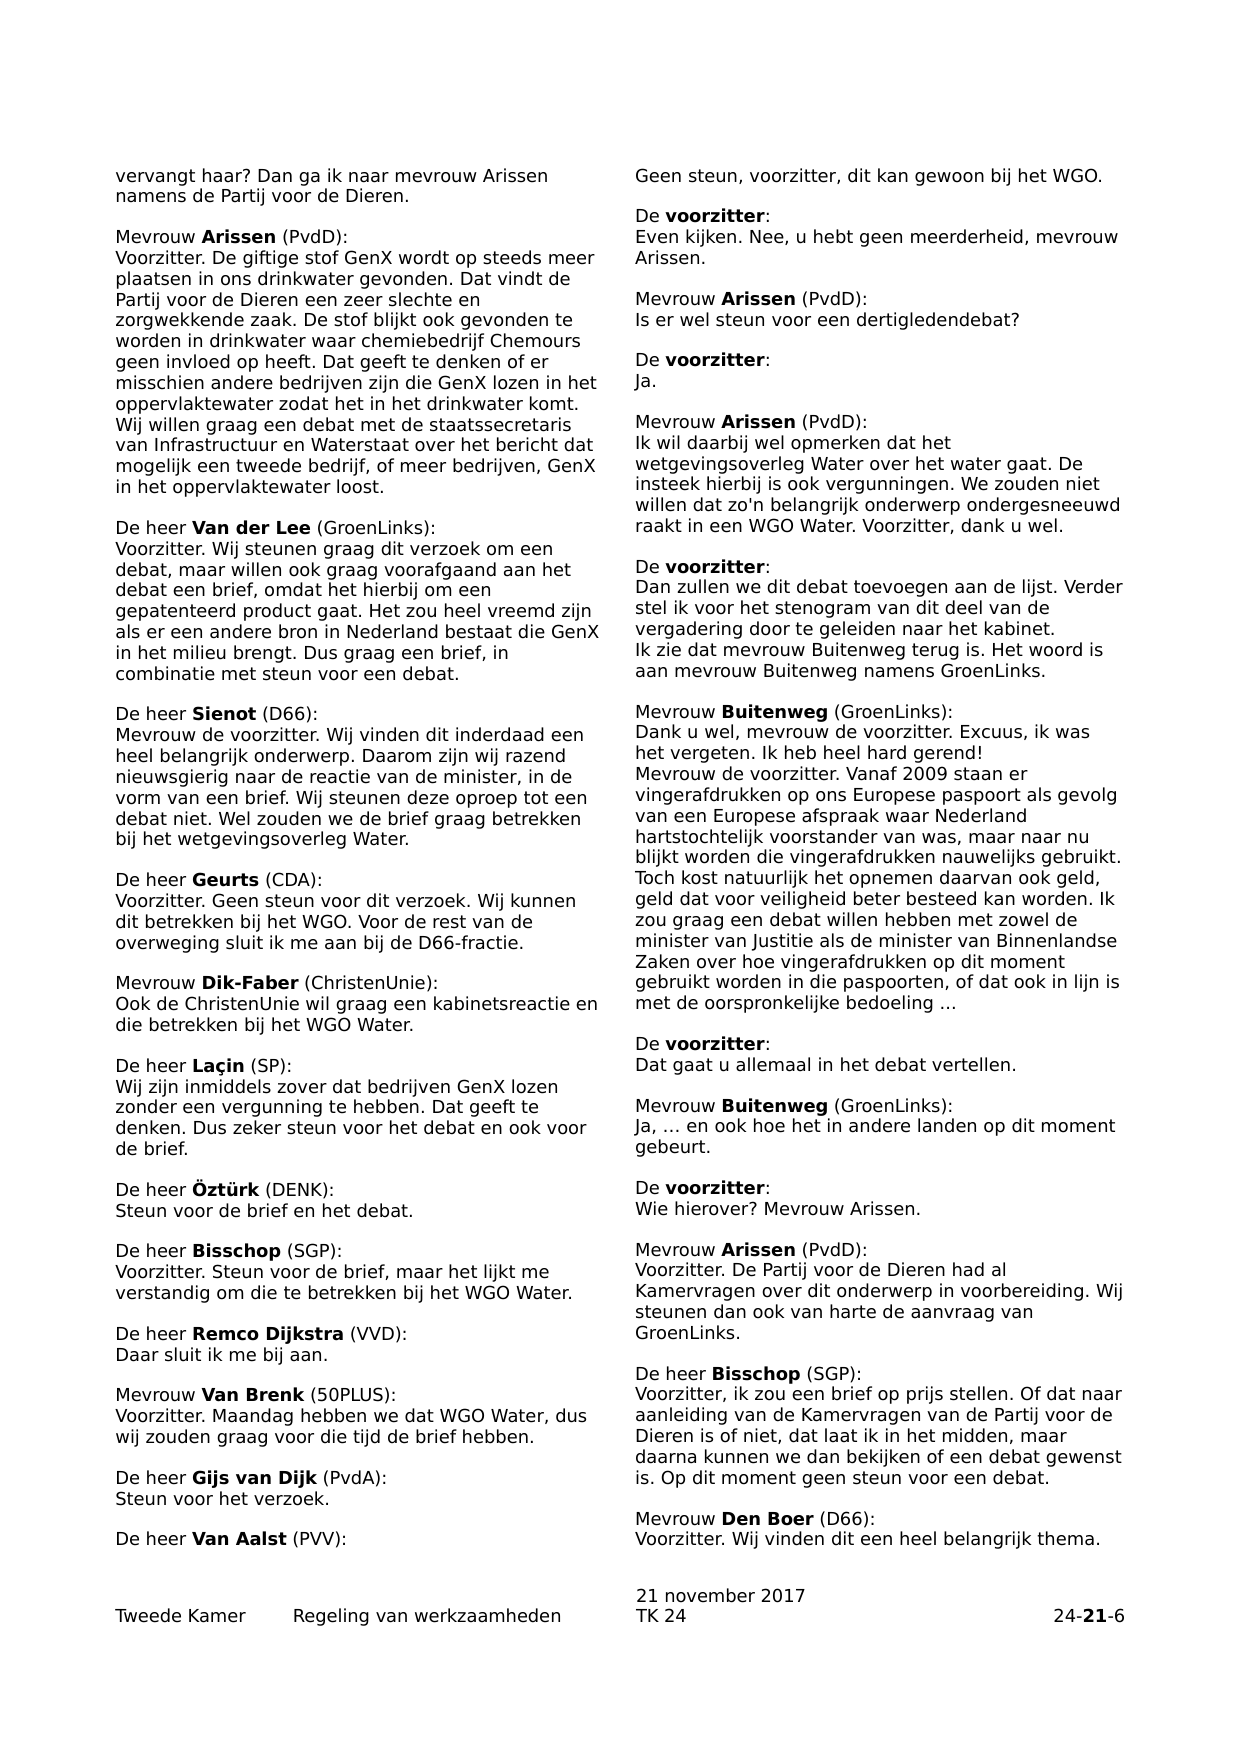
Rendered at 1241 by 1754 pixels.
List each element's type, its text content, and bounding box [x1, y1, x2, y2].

text Ik zie dat mevrouw Buitenweg terug is. Het woord is aan mevrouw Buitenweg namens GroenLinks. [635, 640, 1125, 681]
text De heer Laçin (SP): [115, 1056, 605, 1076]
text Mevrouw de voorzitter. Wij vinden dit inderdaad een heel belangrijk onderwerp. Daarom zijn wij razend nieuwsgierig naar de reactie van de minister, in de vorm van een brief. Wij steunen deze oproep tot een debat niet. Wel zouden we de brief graag betrekken bij het wetgevingsoverleg Water. [115, 725, 605, 850]
text De heer Gijs van Dijk (PvdA): [115, 1468, 605, 1488]
text Voorzitter. De giftige stof GenX wordt op steeds meer plaatsen in ons drinkwater gevonden. Dat vindt de Partij voor de Dieren een zeer slechte en zorgwekkende zaak. De stof blijkt ook gevonden te worden in drinkwater waar chemiebedrijf Chemours geen invloed op heeft. Dat geeft te denken of er misschien andere bedrijven zijn die GenX lozen in het oppervlaktewater zodat het in het drinkwater komt. Wij willen graag een debat met de staatssecretaris van Infrastructuur en Waterstaat over het bericht dat mogelijk een tweede bedrijf, of meer bedrijven, GenX in het oppervlaktewater loost. [115, 248, 605, 498]
text Wij zijn inmiddels zover dat bedrijven GenX lozen zonder een vergunning te hebben. Dat geeft te denken. Dus zeker steun voor het debat en ook voor de brief. [115, 1076, 605, 1160]
text De heer Sienot (D66): [115, 704, 605, 725]
text Daar sluit ik me bij aan. [115, 1344, 605, 1365]
text De voorzitter: [635, 557, 1125, 577]
text De heer Öztürk (DENK): [115, 1180, 605, 1200]
text Mevrouw Arissen (PvdD): [635, 1239, 1125, 1260]
text vervangt haar? Dan ga ik naar mevrouw Arissen namens de Partij voor de Dieren. [115, 165, 605, 207]
text Mevrouw Arissen (PvdD): [115, 227, 605, 248]
text Ook de ChristenUnie wil graag een kabinetsreactie en die betrekken bij het WGO Water. [115, 994, 605, 1036]
text Mevrouw Dik-Faber (ChristenUnie): [115, 973, 605, 994]
text Voorzitter. Geen steun voor dit verzoek. Wij kunnen dit betrekken bij het WGO. Voor de rest van de overweging sluit ik me aan bij de D66-fractie. [115, 891, 605, 953]
text De heer Bisschop (SGP): [115, 1241, 605, 1262]
text Voorzitter. Wij vinden dit een heel belangrijk thema. [635, 1529, 1125, 1550]
text Voorzitter, ik zou een brief op prijs stellen. Of dat naar aanleiding van de Kamervragen van de Partij voor de Dieren is of niet, dat laat ik in het midden, maar daarna kunnen we dan bekijken of een debat gewenst is. Op dit moment geen steun voor een debat. [635, 1384, 1125, 1488]
text Mevrouw Arissen (PvdD): [635, 412, 1125, 432]
text Mevrouw Arissen (PvdD): [635, 288, 1125, 309]
text Even kijken. Nee, u hebt geen meerderheid, mevrouw Arissen. [635, 227, 1125, 268]
text Geen steun, voorzitter, dit kan gewoon bij het WGO. [635, 165, 1125, 186]
text Dat gaat u allemaal in het debat vertellen. [635, 1054, 1125, 1075]
text Voorzitter. Steun voor de brief, maar het lijkt me verstandig om die te betrekken bij het WGO Water. [115, 1262, 605, 1304]
text Ja, … en ook hoe het in andere landen op dit moment gebeurt. [635, 1116, 1125, 1158]
text De heer Bisschop (SGP): [635, 1363, 1125, 1384]
text Is er wel steun voor een dertigledendebat? [635, 309, 1125, 330]
text Mevrouw Van Brenk (50PLUS): [115, 1385, 605, 1406]
text De heer Van Aalst (PVV): [115, 1529, 605, 1550]
text Mevrouw Buitenweg (GroenLinks): [635, 1095, 1125, 1116]
text Voorzitter. De Partij voor de Dieren had al Kamervragen over dit onderwerp in voorbereiding. Wij steunen dan ook van harte de aanvraag van GroenLinks. [635, 1260, 1125, 1343]
text De voorzitter: [635, 350, 1125, 371]
text De heer Remco Dijkstra (VVD): [115, 1324, 605, 1344]
text Dan zullen we dit debat toevoegen aan de lijst. Verder stel ik voor het stenogram van dit deel van de vergadering door te geleiden naar het kabinet. [635, 577, 1125, 640]
text Voorzitter. Maandag hebben we dat WGO Water, dus wij zouden graag voor die tijd de brief hebben. [115, 1406, 605, 1448]
text De voorzitter: [635, 1178, 1125, 1198]
text Voorzitter. Wij steunen graag dit verzoek om een debat, maar willen ook graag voorafgaand aan het debat een brief, omdat het hierbij om een gepatenteerd product gaat. Het zou heel vreemd zijn als er een andere bron in Nederland bestaat die GenX in het milieu brengt. Dus graag een brief, in combinatie met steun voor een debat. [115, 538, 605, 684]
text Wie hierover? Mevrouw Arissen. [635, 1198, 1125, 1219]
text De voorzitter: [635, 206, 1125, 227]
text De heer Geurts (CDA): [115, 870, 605, 891]
text Steun voor de brief en het debat. [115, 1200, 605, 1221]
text Steun voor het verzoek. [115, 1488, 605, 1509]
text Ja. [635, 371, 1125, 392]
text De voorzitter: [635, 1034, 1125, 1054]
text Mevrouw Buitenweg (GroenLinks): [635, 701, 1125, 722]
text Dank u wel, mevrouw de voorzitter. Excuus, ik was het vergeten. Ik heb heel hard gerend! [635, 722, 1125, 764]
text Ik wil daarbij wel opmerken dat het wetgevingsoverleg Water over het water gaat. De insteek hierbij is ook vergunningen. We zouden niet willen dat zo'n belangrijk onderwerp ondergesneeuwd raakt in een WGO Water. Voorzitter, dank u wel. [635, 432, 1125, 537]
text De heer Van der Lee (GroenLinks): [115, 518, 605, 538]
text Mevrouw Den Boer (D66): [635, 1508, 1125, 1529]
text Mevrouw de voorzitter. Vanaf 2009 staan er vingerafdrukken op ons Europese paspoort als gevolg van een Europese afspraak waar Nederland hartstochtelijk voorstander van was, maar naar nu blijkt worden die vingerafdrukken nauwelijks gebruikt. Toch kost natuurlijk het opnemen daarvan ook geld, geld dat voor veiligheid beter besteed kan worden. Ik zou graag een debat willen hebben met zowel de minister van Justitie als de minister van Binnenlandse Zaken over hoe vingerafdrukken op dit moment gebruikt worden in die paspoorten, of dat ook in lijn is met de oorspronkelijke bedoeling ... [635, 764, 1125, 1014]
